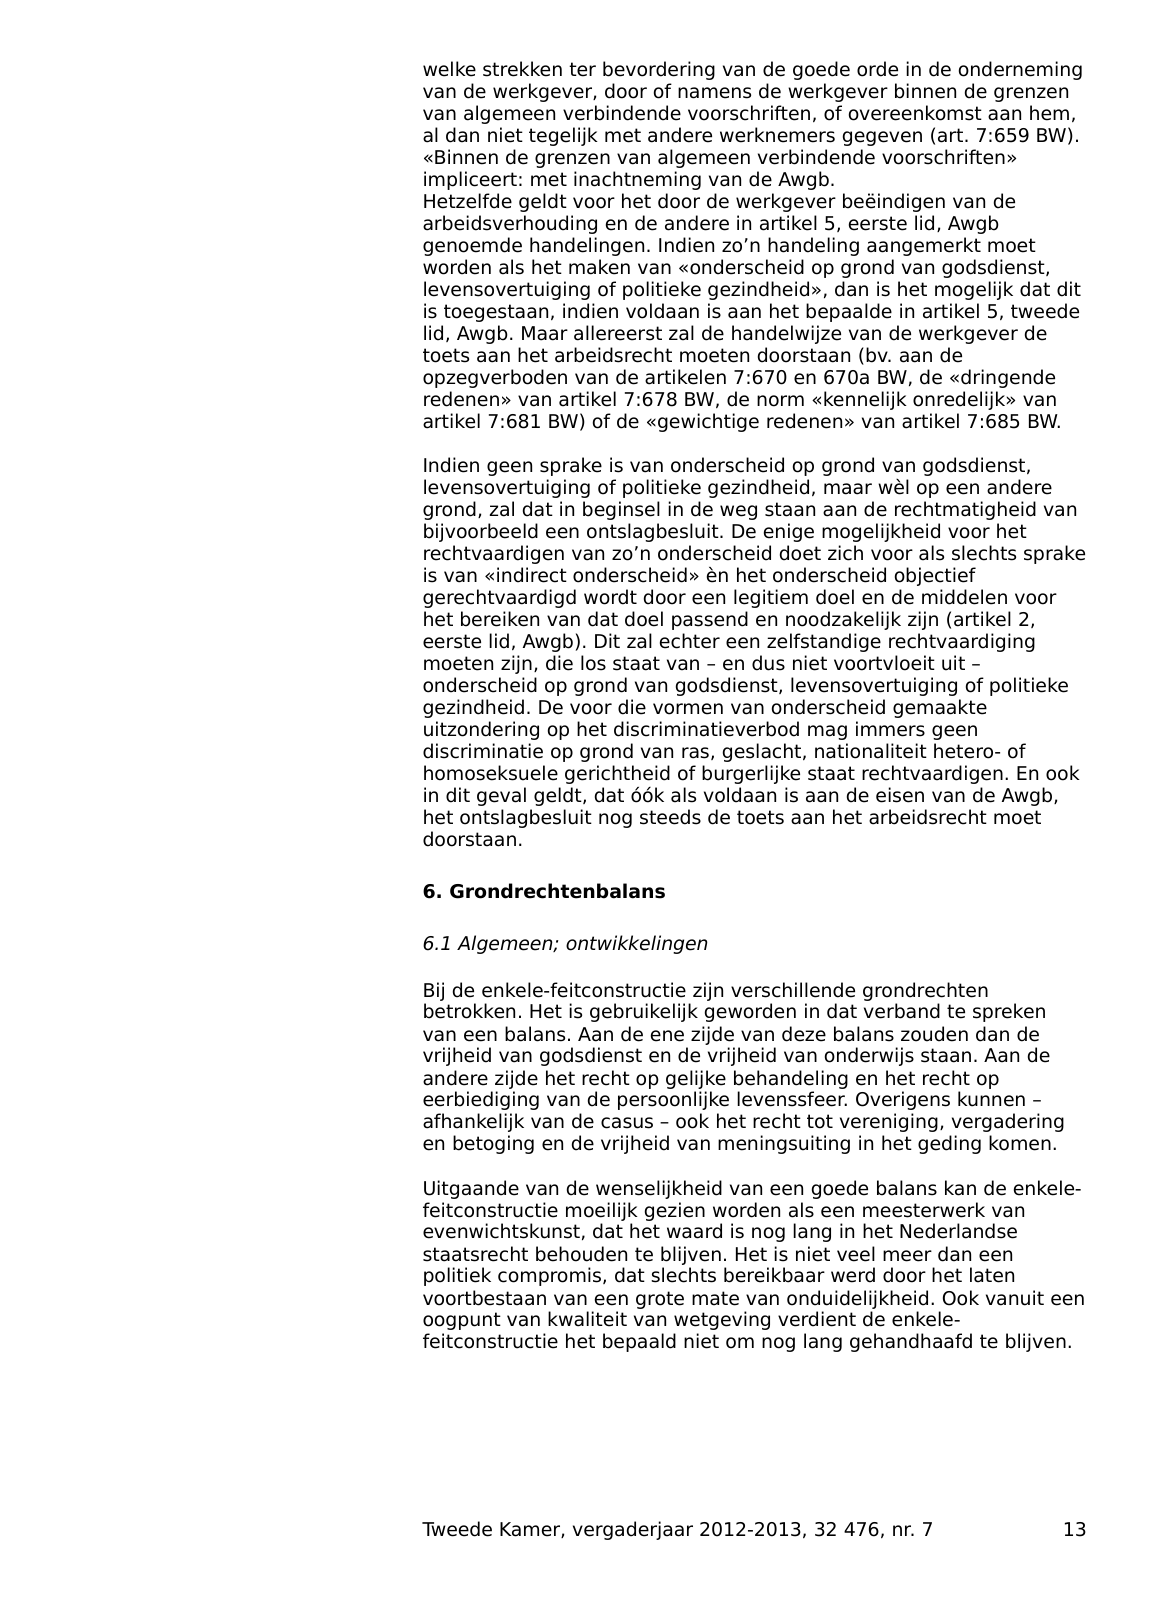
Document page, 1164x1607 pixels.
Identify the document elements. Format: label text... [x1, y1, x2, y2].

text Hetzelfde geldt voor het door de werkgever beëindigen van de arbeidsverhouding en de andere in artikel 5, eerste lid, Awgb genoemde handelingen. Indien zo’n handeling aangemerkt moet worden als het maken van «onderscheid op grond van godsdienst, levensovertuiging of politieke gezindheid», dan is het mogelijk dat dit is toegestaan, indien voldaan is aan het bepaalde in artikel 5, tweede lid, Awgb. Maar allereerst zal de handelwijze van de werkgever de toets aan het arbeidsrecht moeten doorstaan (bv. aan de opzegverboden van de artikelen 7:670 en 670a BW, de «dringende redenen» van artikel 7:678 BW, de norm «kennelijk onredelijk» van artikel 7:681 BW) of de «gewichtige redenen» van artikel 7:685 BW. [422, 191, 1087, 433]
subtitle 6. Grondrechtenbalans [422, 881, 1087, 902]
text Uitgaande van de wenselijkheid van een goede balans kan de enkele-feitconstructie moeilijk gezien worden als een meesterwerk van evenwichtskunst, dat het waard is nog lang in het Nederlandse staatsrecht behouden te blijven. Het is niet veel meer dan een politiek compromis, dat slechts bereikbaar werd door het laten voortbestaan van een grote mate van onduidelijkheid. Ook vanuit een oogpunt van kwaliteit van wetgeving verdient de enkele-feitconstructie het bepaald niet om nog lang gehandhaafd te blijven. [422, 1177, 1087, 1353]
text Bij de enkele-feitconstructie zijn verschillende grondrechten betrokken. Het is gebruikelijk geworden in dat verband te spreken van een balans. Aan de ene zijde van deze balans zouden dan de vrijheid van godsdienst en de vrijheid van onderwijs staan. Aan de andere zijde het recht op gelijke behandeling en het recht op eerbiediging van de persoonlijke levenssfeer. Overigens kunnen – afhankelijk van de casus – ook het recht tot vereniging, vergadering en betoging en de vrijheid van meningsuiting in het geding komen. [422, 979, 1087, 1155]
subtitle 6.1 Algemeen; ontwikkelingen [422, 932, 1087, 954]
text Indien geen sprake is van onderscheid op grond van godsdienst, levensovertuiging of politieke gezindheid, maar wèl op een andere grond, zal dat in beginsel in de weg staan aan de rechtmatigheid van bijvoorbeeld een ontslagbesluit. De enige mogelijkheid voor het rechtvaardigen van zo’n onderscheid doet zich voor als slechts sprake is van «indirect onderscheid» èn het onderscheid objectief gerechtvaardigd wordt door een legitiem doel en de middelen voor het bereiken van dat doel passend en noodzakelijk zijn (artikel 2, eerste lid, Awgb). Dit zal echter een zelfstandige rechtvaardiging moeten zijn, die los staat van – en dus niet voortvloeit uit – onderscheid op grond van godsdienst, levensovertuiging of politieke gezindheid. De voor die vormen van onderscheid gemaakte uitzondering op het discriminatieverbod mag immers geen discriminatie op grond van ras, geslacht, nationaliteit hetero- of homoseksuele gerichtheid of burgerlijke staat rechtvaardigen. En ook in dit geval geldt, dat óók als voldaan is aan de eisen van de Awgb, het ontslagbesluit nog steeds de toets aan het arbeidsrecht moet doorstaan. [422, 455, 1087, 851]
text welke strekken ter bevordering van de goede orde in de onderneming van de werkgever, door of namens de werkgever binnen de grenzen van algemeen verbindende voorschriften, of overeenkomst aan hem, al dan niet tegelijk met andere werknemers gegeven (art. 7:659 BW). «Binnen de grenzen van algemeen verbindende voorschriften» impliceert: met inachtneming van de Awgb. [422, 59, 1087, 191]
